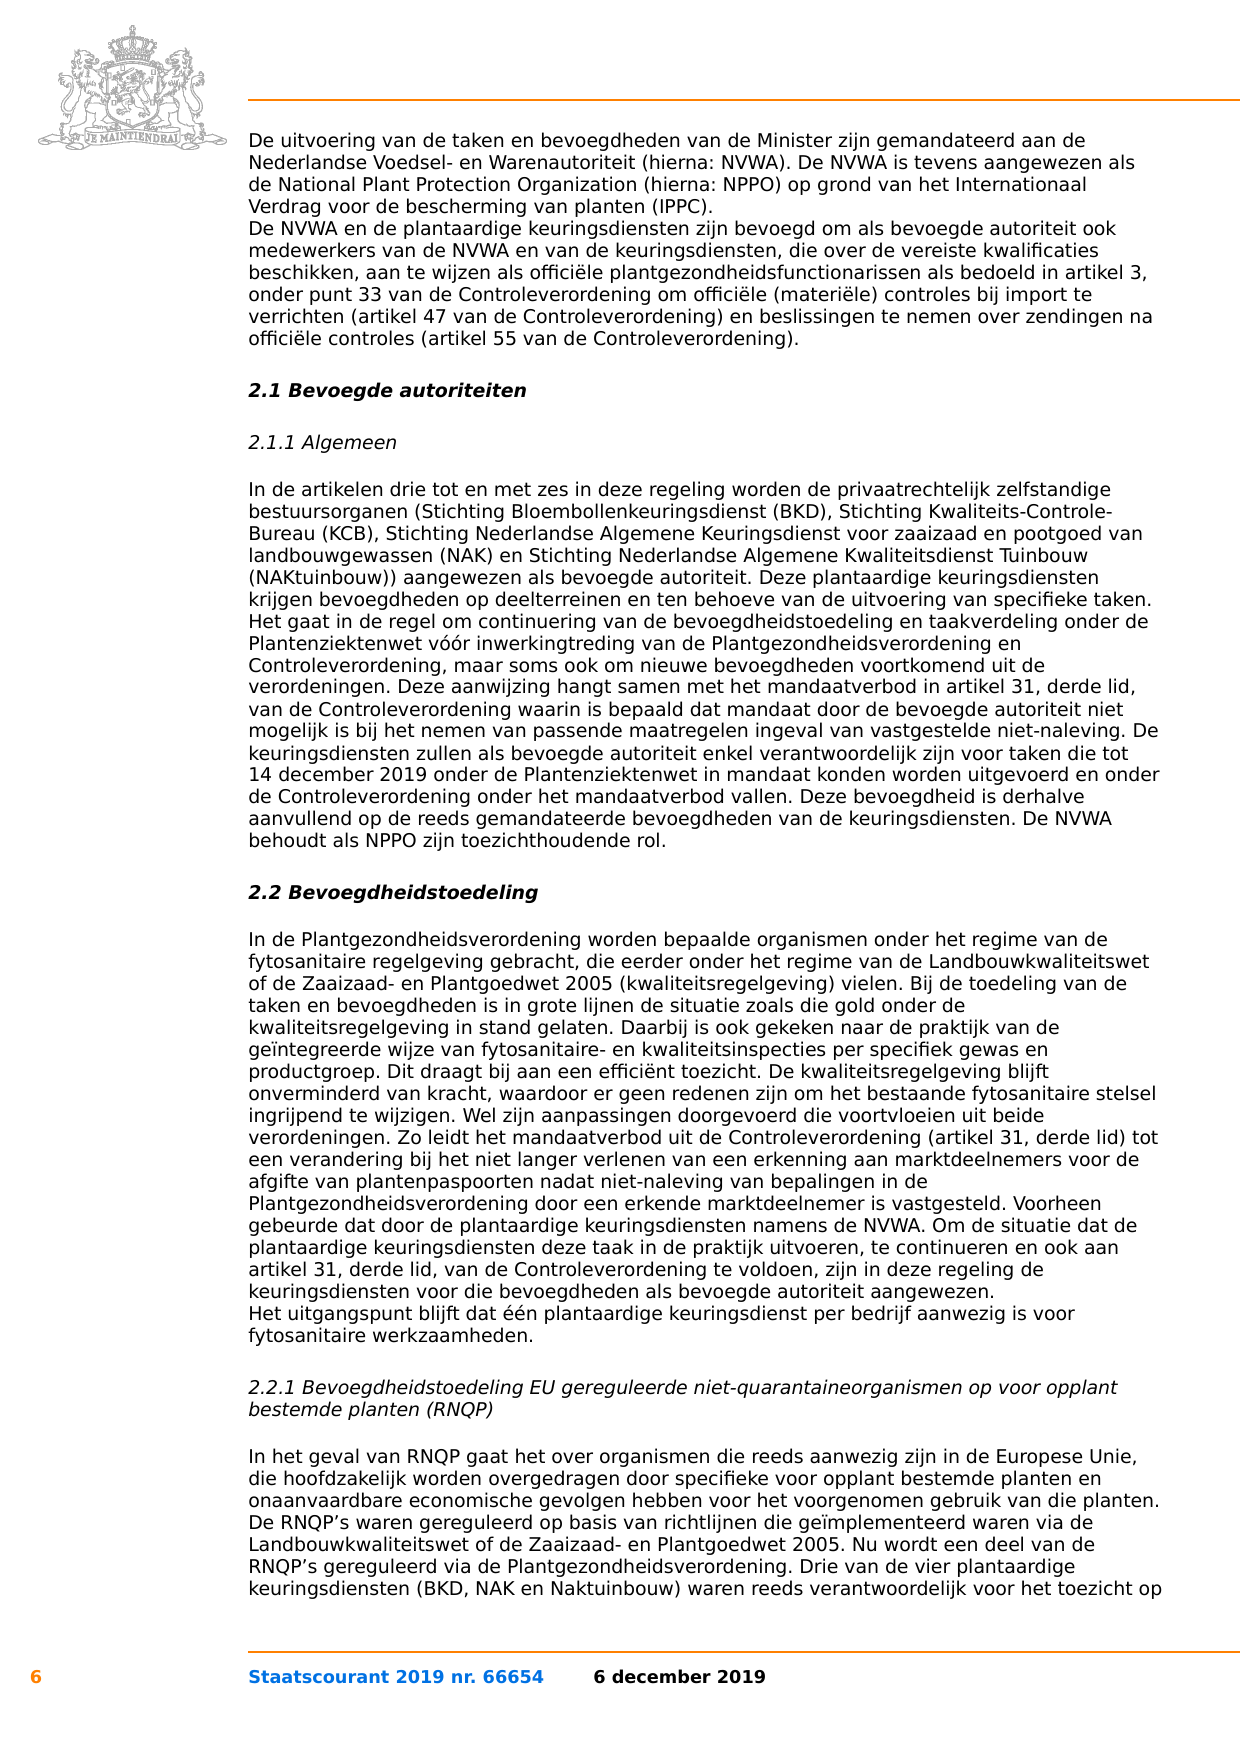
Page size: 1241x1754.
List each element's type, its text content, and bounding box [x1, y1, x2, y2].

text In de Plantgezondheidsverordening worden bepaalde organismen onder het regime van de fytosanitaire regelgeving gebracht, die eerder onder het regime van de Landbouwkwaliteitswet of de Zaaizaad- en Plantgoedwet 2005 (kwaliteitsregelgeving) vielen. Bij de toedeling van de taken en bevoegdheden is in grote lijnen de situatie zoals die gold onder de kwaliteitsregelgeving in stand gelaten. Daarbij is ook gekeken naar de praktijk van de geïntegreerde wijze van fytosanitaire- en kwaliteitsinspecties per specifiek gewas en productgroep. Dit draagt bij aan een efficiënt toezicht. De kwaliteitsregelgeving blijft onverminderd van kracht, waardoor er geen redenen zijn om het bestaande fytosanitaire stelsel ingrijpend te wijzigen. Wel zijn aanpassingen doorgevoerd die voortvloeien uit beide verordeningen. Zo leidt het mandaatverbod uit de Controleverordening (artikel 31, derde lid) tot een verandering bij het niet langer verlenen van een erkenning aan marktdeelnemers voor de afgifte van plantenpaspoorten nadat niet-naleving van bepalingen in de Plantgezondheidsverordening door een erkende marktdeelnemer is vastgesteld. Voorheen gebeurde dat door de plantaardige keuringsdiensten namens de NVWA. Om de situatie dat de plantaardige keuringsdiensten deze taak in de praktijk uitvoeren, te continueren en ook aan artikel 31, derde lid, van de Controleverordening te voldoen, zijn in deze regeling de keuringsdiensten voor die bevoegdheden als bevoegde autoriteit aangewezen. [248, 929, 1163, 1303]
text In het geval van RNQP gaat het over organismen die reeds aanwezig zijn in de Europese Unie, die hoofdzakelijk worden overgedragen door specifieke voor opplant bestemde planten en onaanvaardbare economische gevolgen hebben voor het voorgenomen gebruik van die planten. De RNQP’s waren gereguleerd op basis van richtlijnen die geïmplementeerd waren via de Landbouwkwaliteitswet of de Zaaizaad- en Plantgoedwet 2005. Nu wordt een deel van de RNQP’s gereguleerd via de Plantgezondheidsverordening. Drie van de vier plantaardige keuringsdiensten (BKD, NAK en Naktuinbouw) waren reeds verantwoordelijk voor het toezicht op [248, 1446, 1163, 1600]
subtitle 2.1 Bevoegde autoriteiten [248, 380, 1163, 402]
text De NVWA en de plantaardige keuringsdiensten zijn bevoegd om als bevoegde autoriteit ook medewerkers van de NVWA en van de keuringsdiensten, die over de vereiste kwalificaties beschikken, aan te wijzen als officiële plantgezondheidsfunctionarissen als bedoeld in artikel 3, onder punt 33 van de Controleverordening om officiële (materiële) controles bij import te verrichten (artikel 47 van de Controleverordening) en beslissingen te nemen over zendingen na officiële controles (artikel 55 van de Controleverordening). [248, 218, 1163, 350]
subtitle 2.2 Bevoegdheidstoedeling [248, 882, 1163, 904]
picture [38, 25, 227, 150]
text De uitvoering van de taken en bevoegdheden van de Minister zijn gemandateerd aan de Nederlandse Voedsel- en Warenautoriteit (hierna: NVWA). De NVWA is tevens aangewezen als de National Plant Protection Organization (hierna: NPPO) op grond van het Internationaal Verdrag voor de bescherming van planten (IPPC). [248, 130, 1163, 218]
subtitle 2.2.1 Bevoegdheidstoedeling EU gereguleerde niet-quarantaineorganismen op voor opplant bestemde planten (RNQP) [248, 1377, 1163, 1421]
text In de artikelen drie tot en met zes in deze regeling worden de privaatrechtelijk zelfstandige bestuursorganen (Stichting Bloembollenkeuringsdienst (BKD), Stichting Kwaliteits-Controle-Bureau (KCB), Stichting Nederlandse Algemene Keuringsdienst voor zaaizaad en pootgoed van landbouwgewassen (NAK) en Stichting Nederlandse Algemene Kwaliteitsdienst Tuinbouw (NAKtuinbouw)) aangewezen als bevoegde autoriteit. Deze plantaardige keuringsdiensten krijgen bevoegdheden op deelterreinen en ten behoeve van de uitvoering van specifieke taken. Het gaat in de regel om continuering van de bevoegdheidstoedeling en taakverdeling onder de Plantenziektenwet vóór inwerkingtreding van de Plantgezondheidsverordening en Controleverordening, maar soms ook om nieuwe bevoegdheden voortkomend uit de verordeningen. Deze aanwijzing hangt samen met het mandaatverbod in artikel 31, derde lid, van de Controleverordening waarin is bepaald dat mandaat door de bevoegde autoriteit niet mogelijk is bij het nemen van passende maatregelen ingeval van vastgestelde niet-naleving. De keuringsdiensten zullen als bevoegde autoriteit enkel verantwoordelijk zijn voor taken die tot 14 december 2019 onder de Plantenziektenwet in mandaat konden worden uitgevoerd en onder de Controleverordening onder het mandaatverbod vallen. Deze bevoegdheid is derhalve aanvullend op de reeds gemandateerde bevoegdheden van de keuringsdiensten. De NVWA behoudt als NPPO zijn toezichthoudende rol. [248, 479, 1163, 852]
text Het uitgangspunt blijft dat één plantaardige keuringsdienst per bedrijf aanwezig is voor fytosanitaire werkzaamheden. [248, 1303, 1163, 1347]
subtitle 2.1.1 Algemeen [248, 432, 1163, 454]
